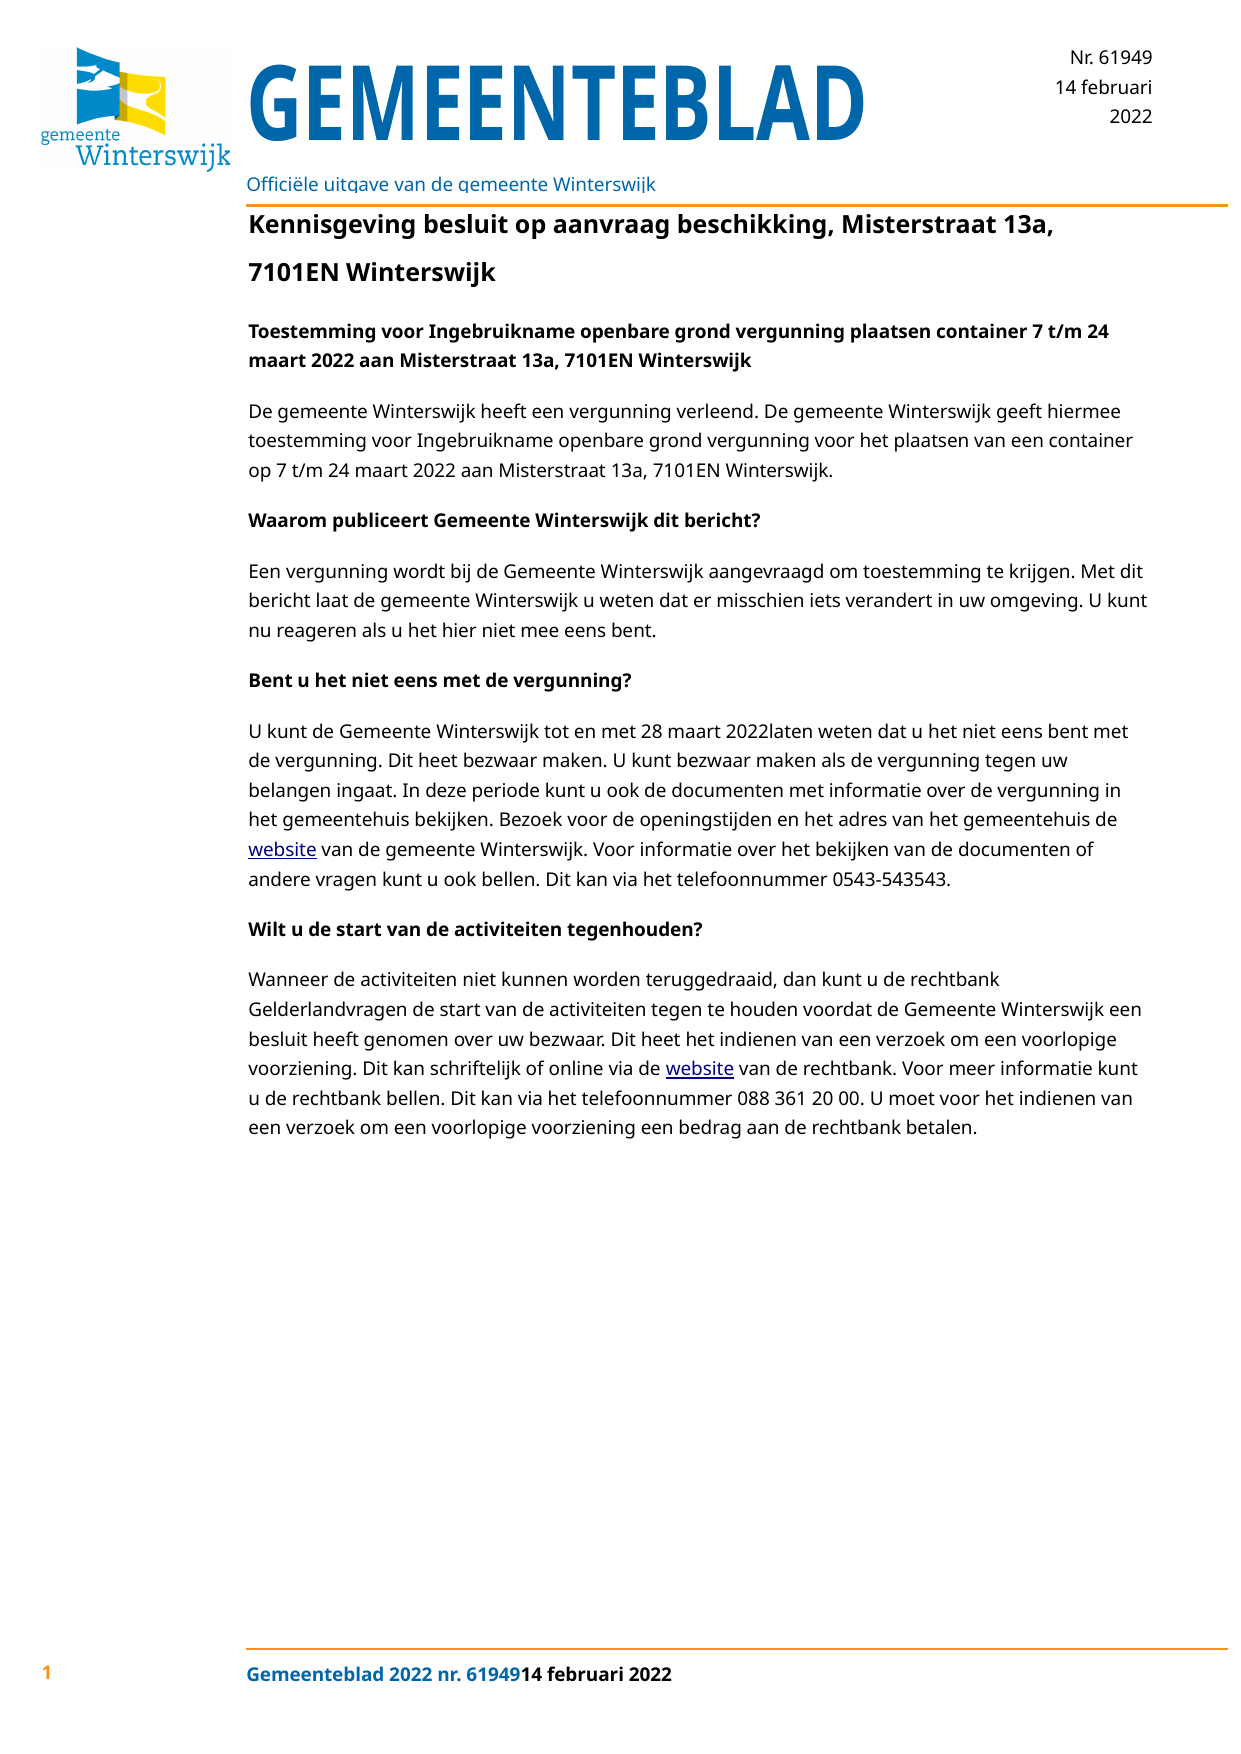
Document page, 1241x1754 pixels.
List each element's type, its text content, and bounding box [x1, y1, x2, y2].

text Toestemming voor Ingebruikname openbare grond vergunning plaatsen container 7 t/m 24 maart 2022 aan Misterstraat 13a, 7101EN Winterswijk [248, 318, 1152, 373]
text U kunt de Gemeente Winterswijk tot en met 28 maart 2022laten weten dat u het niet eens bent met de vergunning. Dit heet bezwaar maken. U kunt bezwaar maken als de vergunning tegen uw belangen ingaat. In deze periode kunt u ook de documenten met informatie over de vergunning in het gemeentehuis bekijken. Bezoek voor de openingstijden en het adres van het gemeentehuis de website van de gemeente Winterswijk. Voor informatie over het bekijken van de documenten of andere vragen kunt u ook bellen. Dit kan via het telefoonnummer 0543-543543. [248, 718, 1152, 892]
text Wilt u de start van de activiteiten tegenhouden? [248, 916, 1152, 942]
text Bent u het niet eens met de vergunning? [248, 667, 1152, 693]
text Wanneer de activiteiten niet kunnen worden teruggedraaid, dan kunt u de rechtbank Gelderlandvragen de start van de activiteiten tegen te houden voordat de Gemeente Winterswijk een besluit heeft genomen over uw bezwaar. Dit heet het indienen van een verzoek om een voorlopige voorziening. Dit kan schriftelijk of online via de website van de rechtbank. Voor meer informatie kunt u de rechtbank bellen. Dit kan via het telefoonnummer 088 361 20 00. U moet voor het indienen van een verzoek om een voorlopige voorziening een bedrag aan de rechtbank betalen. [248, 967, 1152, 1140]
text De gemeente Winterswijk heeft een vergunning verleend. De gemeente Winterswijk geeft hiermee toestemming voor Ingebruikname openbare grond vergunning voor het plaatsen van een container op 7 t/m 24 maart 2022 aan Misterstraat 13a, 7101EN Winterswijk. [248, 398, 1152, 483]
picture [225, 153, 231, 162]
text Waarom publiceert Gemeente Winterswijk dit bericht? [248, 507, 1152, 533]
picture [41, 47, 231, 172]
text Een vergunning wordt bij de Gemeente Winterswijk aangevraagd om toestemming te krijgen. Met dit bericht laat de gemeente Winterswijk u weten dat er misschien iets verandert in uw omgeving. U kunt nu reageren als u het hier niet mee eens bent. [248, 558, 1152, 643]
text Kennisgeving besluit op aanvraag beschikking, Misterstraat 13a, 7101EN Winterswijk [248, 207, 1152, 288]
